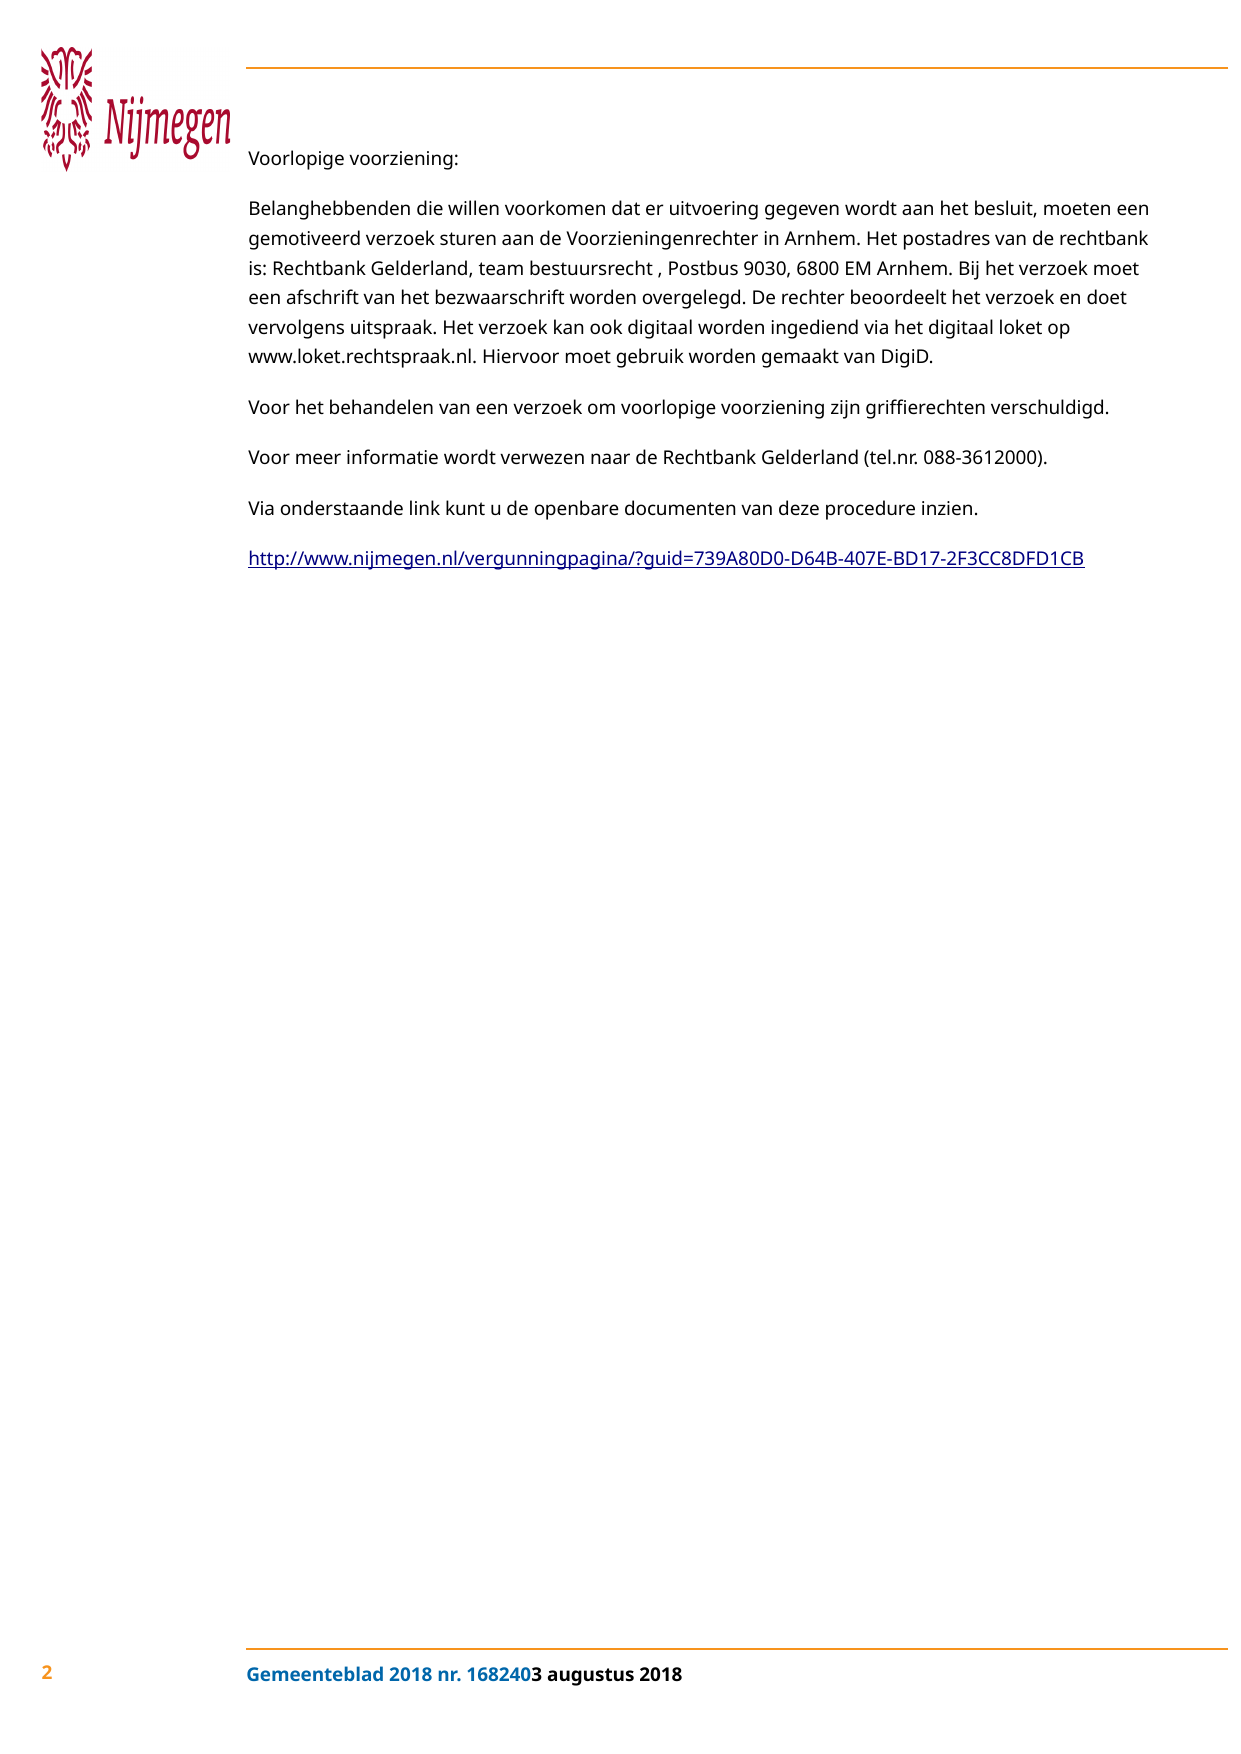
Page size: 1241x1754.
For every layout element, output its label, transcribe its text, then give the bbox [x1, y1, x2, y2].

text Voor meer informatie wordt verwezen naar de Rechtbank Gelderland (tel.nr. 088-3612000). [248, 444, 1152, 470]
text Voor het behandelen van een verzoek om voorlopige voorziening zijn griffierechten verschuldigd. [248, 394, 1152, 420]
text Belanghebbenden die willen voorkomen dat er uitvoering gegeven wordt aan het besluit, moeten een gemotiveerd verzoek sturen aan de Voorzieningenrechter in Arnhem. Het postadres van de rechtbank is: Rechtbank Gelderland, team bestuursrecht , Postbus 9030, 6800 EM Arnhem. Bij het verzoek moet een afschrift van het bezwaarschrift worden overgelegd. De rechter beoordeelt het verzoek en doet vervolgens uitspraak. Het verzoek kan ook digitaal worden ingediend via het digitaal loket op www.loket.rechtspraak.nl. Hiervoor moet gebruik worden gemaakt van DigiD. [248, 196, 1152, 369]
text http://www.nijmegen.nl/vergunningpagina/?guid=739A80D0-D64B-407E-BD17-2F3CC8DFD1CB [248, 545, 1152, 571]
picture [41, 47, 231, 172]
text Voorlopige voorziening: [248, 145, 1152, 171]
text Via onderstaande link kunt u de openbare documenten van deze procedure inzien. [248, 495, 1152, 521]
